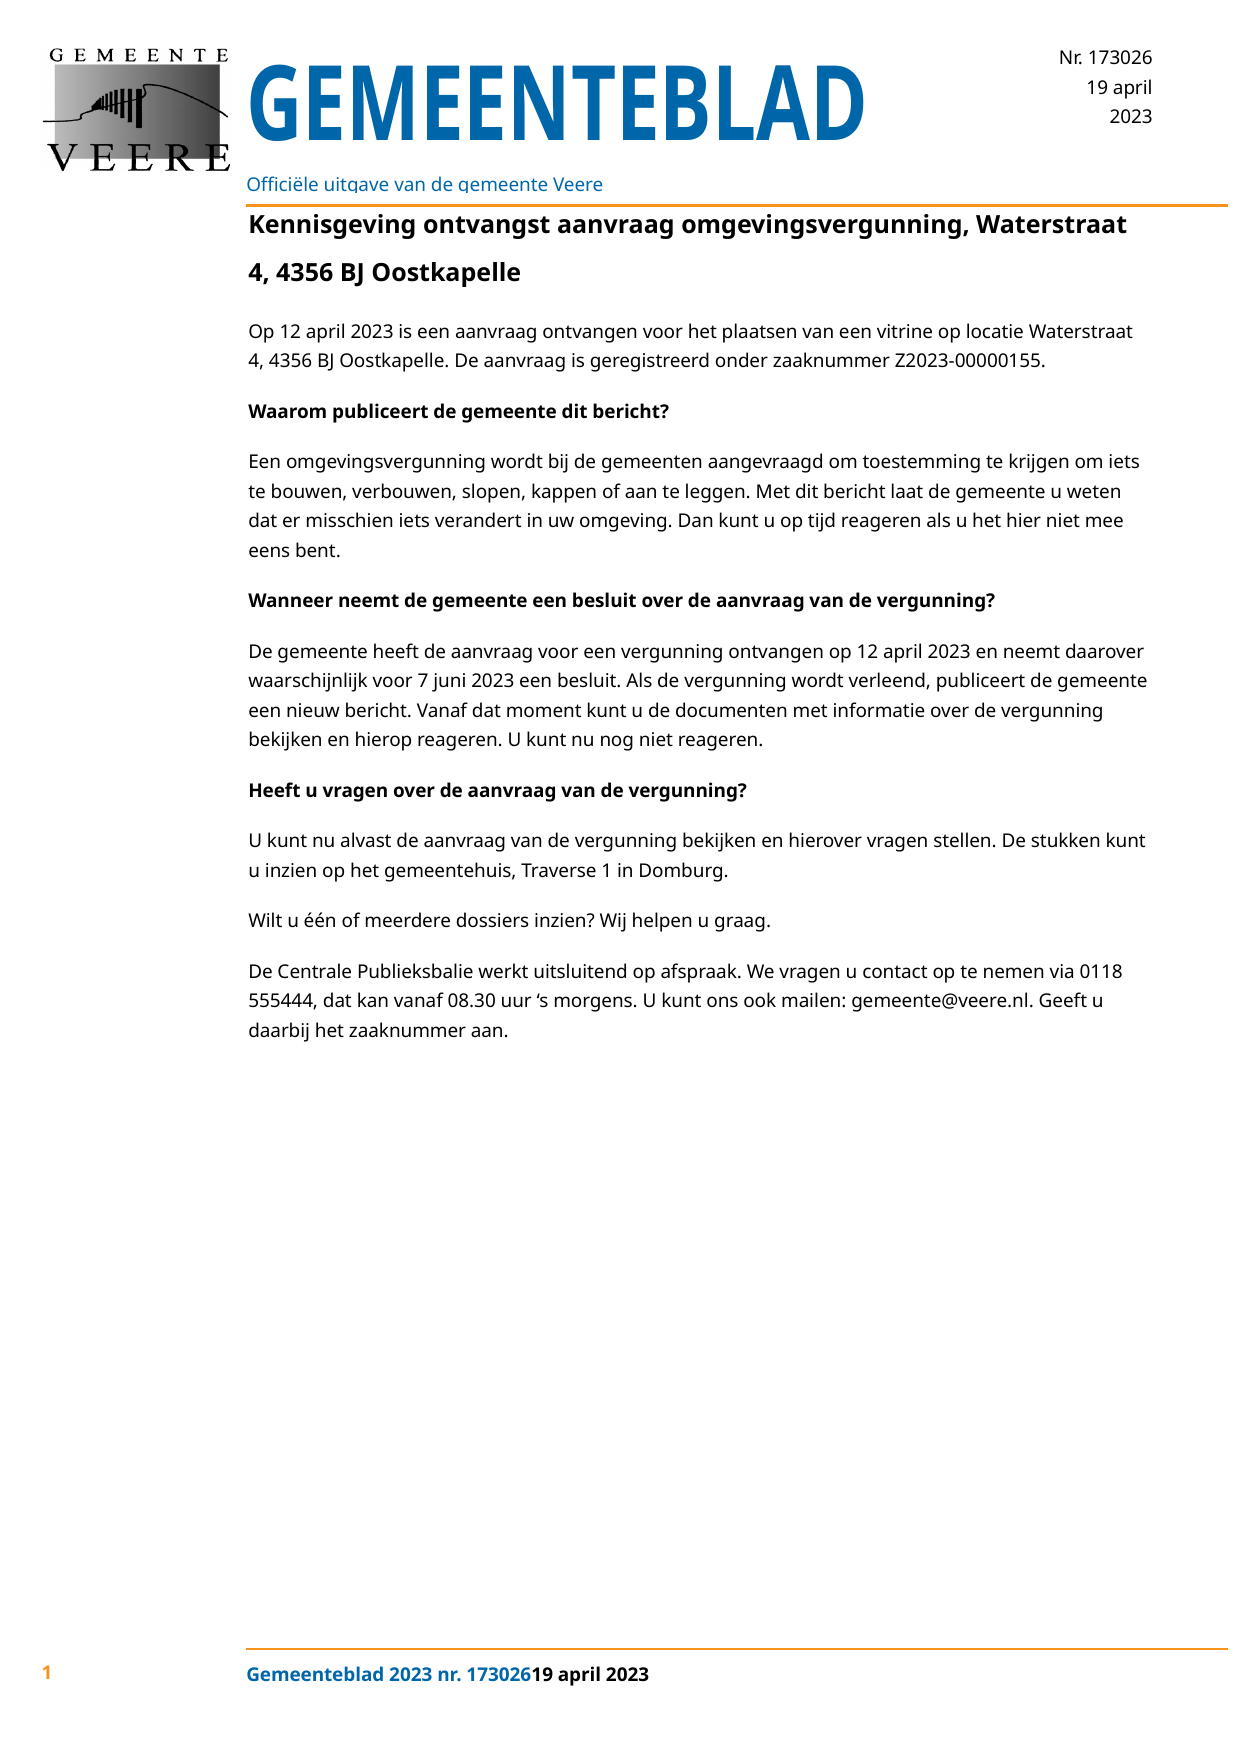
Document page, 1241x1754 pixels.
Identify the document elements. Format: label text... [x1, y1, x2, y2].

text Kennisgeving ontvangst aanvraag omgevingsvergunning, Waterstraat 4, 4356 BJ Oostkapelle [248, 207, 1152, 288]
picture [41, 47, 231, 172]
text Heeft u vragen over de aanvraag van de vergunning? [248, 777, 1152, 803]
text Wanneer neemt de gemeente een besluit over de aanvraag van de vergunning? [248, 587, 1152, 613]
text Op 12 april 2023 is een aanvraag ontvangen voor het plaatsen van een vitrine op locatie Waterstraat 4, 4356 BJ Oostkapelle. De aanvraag is geregistreerd onder zaaknummer Z2023-00000155. [248, 318, 1152, 373]
text De gemeente heeft de aanvraag voor een vergunning ontvangen op 12 april 2023 en neemt daarover waarschijnlijk voor 7 juni 2023 een besluit. Als de vergunning wordt verleend, publiceert de gemeente een nieuw bericht. Vanaf dat moment kunt u de documenten met informatie over de vergunning bekijken en hierop reageren. U kunt nu nog niet reageren. [248, 638, 1152, 752]
text Wilt u één of meerdere dossiers inzien? Wij helpen u graag. [248, 907, 1152, 933]
text U kunt nu alvast de aanvraag van de vergunning bekijken en hierover vragen stellen. De stukken kunt u inzien op het gemeentehuis, Traverse 1 in Domburg. [248, 827, 1152, 883]
text De Centrale Publieksbalie werkt uitsluitend op afspraak. We vragen u contact op te nemen via 0118 555444, dat kan vanaf 08.30 uur ‘s morgens. U kunt ons ook mailen: gemeente@veere.nl. Geeft u daarbij het zaaknummer aan. [248, 958, 1152, 1043]
text Een omgevingsvergunning wordt bij de gemeenten aangevraagd om toestemming te krijgen om iets te bouwen, verbouwen, slopen, kappen of aan te leggen. Met dit bericht laat de gemeente u weten dat er misschien iets verandert in uw omgeving. Dan kunt u op tijd reageren als u het hier niet mee eens bent. [248, 448, 1152, 563]
text Waarom publiceert de gemeente dit bericht? [248, 398, 1152, 424]
